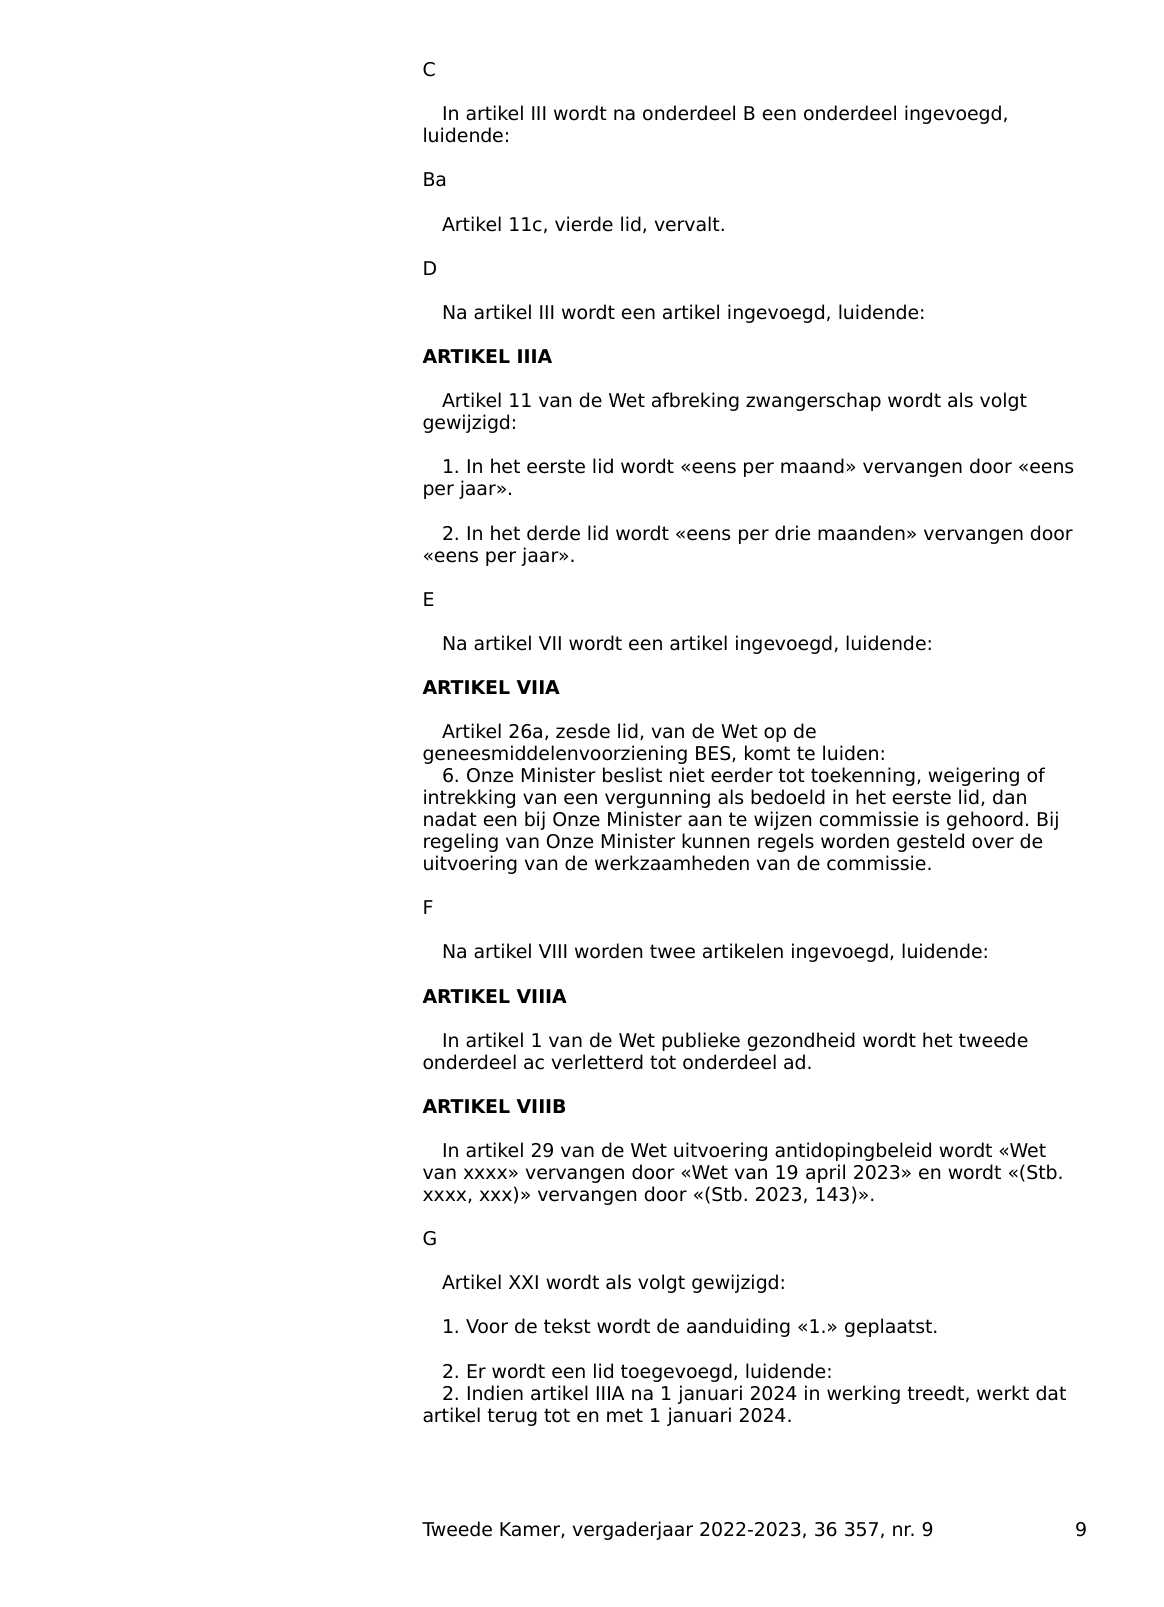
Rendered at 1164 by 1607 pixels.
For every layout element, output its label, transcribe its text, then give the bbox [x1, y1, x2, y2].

text 6. Onze Minister beslist niet eerder tot toekenning, weigering of intrekking van een vergunning als bedoeld in het eerste lid, dan nadat een bij Onze Minister aan te wijzen commissie is gehoord. Bij regeling van Onze Minister kunnen regels worden gesteld over de uitvoering van de werkzaamheden van de commissie. [422, 765, 1087, 875]
text 2. Er wordt een lid toegevoegd, luidende: [422, 1361, 1087, 1383]
text Artikel 26a, zesde lid, van de Wet op de geneesmiddelenvoorziening BES, komt te luiden: [422, 721, 1087, 765]
text Na artikel VII wordt een artikel ingevoegd, luidende: [422, 633, 1087, 655]
subtitle E [422, 589, 1087, 611]
text 2. In het derde lid wordt «eens per drie maanden» vervangen door «eens per jaar». [422, 522, 1087, 566]
subtitle ARTIKEL VIIIB [422, 1096, 1087, 1118]
subtitle D [422, 258, 1087, 280]
text Na artikel III wordt een artikel ingevoegd, luidende: [422, 302, 1087, 324]
text In artikel III wordt na onderdeel B een onderdeel ingevoegd, luidende: [422, 103, 1087, 147]
subtitle ARTIKEL IIIA [422, 346, 1087, 368]
subtitle F [422, 897, 1087, 919]
text Artikel 11c, vierde lid, vervalt. [422, 213, 1087, 236]
text In artikel 29 van de Wet uitvoering antidopingbeleid wordt «Wet van xxxx» vervangen door «Wet van 19 april 2023» en wordt «(Stb. xxxx, xxx)» vervangen door «(Stb. 2023, 143)». [422, 1140, 1087, 1206]
text 2. Indien artikel IIIA na 1 januari 2024 in werking treedt, werkt dat artikel terug tot en met 1 januari 2024. [422, 1383, 1087, 1427]
text Artikel 11 van de Wet afbreking zwangerschap wordt als volgt gewijzigd: [422, 390, 1087, 434]
text Na artikel VIII worden twee artikelen ingevoegd, luidende: [422, 941, 1087, 963]
subtitle Ba [422, 169, 1087, 191]
text In artikel 1 van de Wet publieke gezondheid wordt het tweede onderdeel ac verletterd tot onderdeel ad. [422, 1030, 1087, 1074]
subtitle ARTIKEL VIIIA [422, 986, 1087, 1007]
subtitle C [422, 59, 1087, 81]
subtitle G [422, 1228, 1087, 1250]
subtitle ARTIKEL VIIA [422, 677, 1087, 699]
text 1. In het eerste lid wordt «eens per maand» vervangen door «eens per jaar». [422, 456, 1087, 500]
text 1. Voor de tekst wordt de aanduiding «1.» geplaatst. [422, 1316, 1087, 1338]
text Artikel XXI wordt als volgt gewijzigd: [422, 1272, 1087, 1294]
